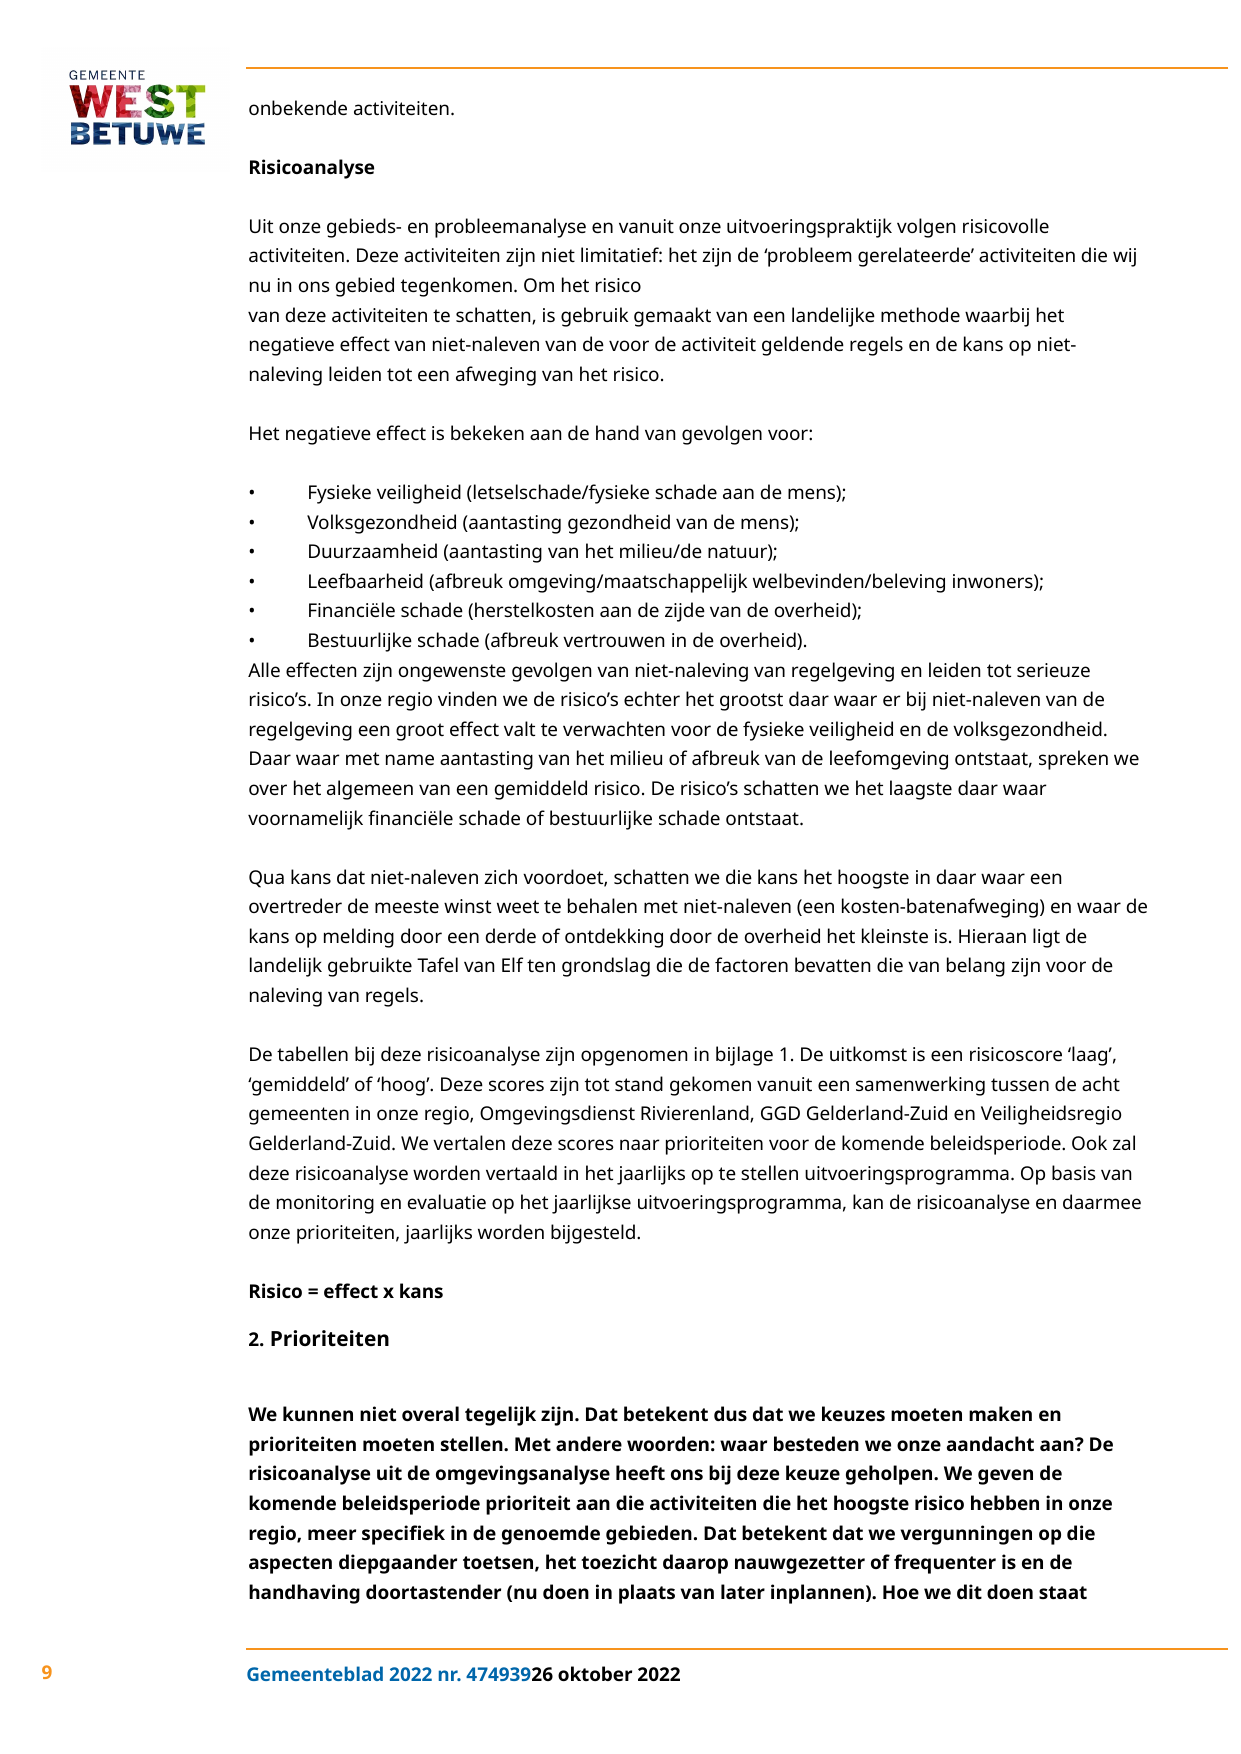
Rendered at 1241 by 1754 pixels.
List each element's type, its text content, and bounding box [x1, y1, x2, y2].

list Leefbaarheid (afbreuk omgeving/maatschappelijk welbevinden/beleving inwoners); [248, 568, 1152, 594]
picture [41, 47, 231, 172]
text Uit onze gebieds- en probleemanalyse en vanuit onze uitvoeringspraktijk volgen risicovolle activiteiten. Deze activiteiten zijn niet limitatief: het zijn de ‘probleem gerelateerde’ activiteiten die wij nu in ons gebied tegenkomen. Om het risico [248, 213, 1152, 298]
text Risico = effect x kans [248, 1278, 1152, 1304]
text Alle effecten zijn ongewenste gevolgen van niet-naleving van regelgeving en leiden tot serieuze risico’s. In onze regio vinden we de risico’s echter het grootst daar waar er bij niet-naleven van de regelgeving een groot effect valt te verwachten voor de fysieke veiligheid en de volksgezondheid. Daar waar met name aantasting van het milieu of afbreuk van de leefomgeving ontstaat, spreken we over het algemeen van een gemiddeld risico. De risico’s schatten we het laagste daar waar voornamelijk financiële schade of bestuurlijke schade ontstaat. [248, 657, 1152, 831]
text De tabellen bij deze risicoanalyse zijn opgenomen in bijlage 1. De uitkomst is een risicoscore ‘laag’, ‘gemiddeld’ of ‘hoog’. Deze scores zijn tot stand gekomen vanuit een samenwerking tussen de acht gemeenten in onze regio, Omgevingsdienst Rivierenland, GGD Gelderland-Zuid en Veiligheidsregio Gelderland-Zuid. We vertalen deze scores naar prioriteiten voor de komende beleidsperiode. Ook zal deze risicoanalyse worden vertaald in het jaarlijks op te stellen uitvoeringsprogramma. Op basis van de monitoring en evaluatie op het jaarlijkse uitvoeringsprogramma, kan de risicoanalyse en daarmee onze prioriteiten, jaarlijks worden bijgesteld. [248, 1041, 1152, 1245]
text onbekende activiteiten. [248, 95, 1152, 121]
text Risicoanalyse [248, 154, 1152, 180]
text Het negatieve effect is bekeken aan de hand van gevolgen voor: [248, 420, 1152, 446]
text van deze activiteiten te schatten, is gebruik gemaakt van een landelijke methode waarbij het negatieve effect van niet-naleven van de voor de activiteit geldende regels en de kans op niet-naleving leiden tot een afweging van het risico. [248, 302, 1152, 387]
list Fysieke veiligheid (letselschade/fysieke schade aan de mens); [248, 479, 1152, 505]
list Bestuurlijke schade (afbreuk vertrouwen in de overheid). [248, 627, 1152, 653]
list Financiële schade (herstelkosten aan de zijde van de overheid); [248, 598, 1152, 623]
list Volksgezondheid (aantasting gezondheid van de mens); [248, 509, 1152, 535]
text 2. Prioriteiten [248, 1324, 1152, 1352]
text We kunnen niet overal tegelijk zijn. Dat betekent dus dat we keuzes moeten maken en prioriteiten moeten stellen. Met andere woorden: waar besteden we onze aandacht aan? De risicoanalyse uit de omgevingsanalyse heeft ons bij deze keuze geholpen. We geven de komende beleidsperiode prioriteit aan die activiteiten die het hoogste risico hebben in onze regio, meer specifiek in de genoemde gebieden. Dat betekent dat we vergunningen op die aspecten diepgaander toetsen, het toezicht daarop nauwgezetter of frequenter is en de handhaving doortastender (nu doen in plaats van later inplannen). Hoe we dit doen staat [248, 1401, 1152, 1605]
text Qua kans dat niet-naleven zich voordoet, schatten we die kans het hoogste in daar waar een overtreder de meeste winst weet te behalen met niet-naleven (een kosten-batenafweging) en waar de kans op melding door een derde of ontdekking door de overheid het kleinste is. Hieraan ligt de landelijk gebruikte Tafel van Elf ten grondslag die de factoren bevatten die van belang zijn voor de naleving van regels. [248, 864, 1152, 1008]
list Duurzaamheid (aantasting van het milieu/de natuur); [248, 538, 1152, 564]
